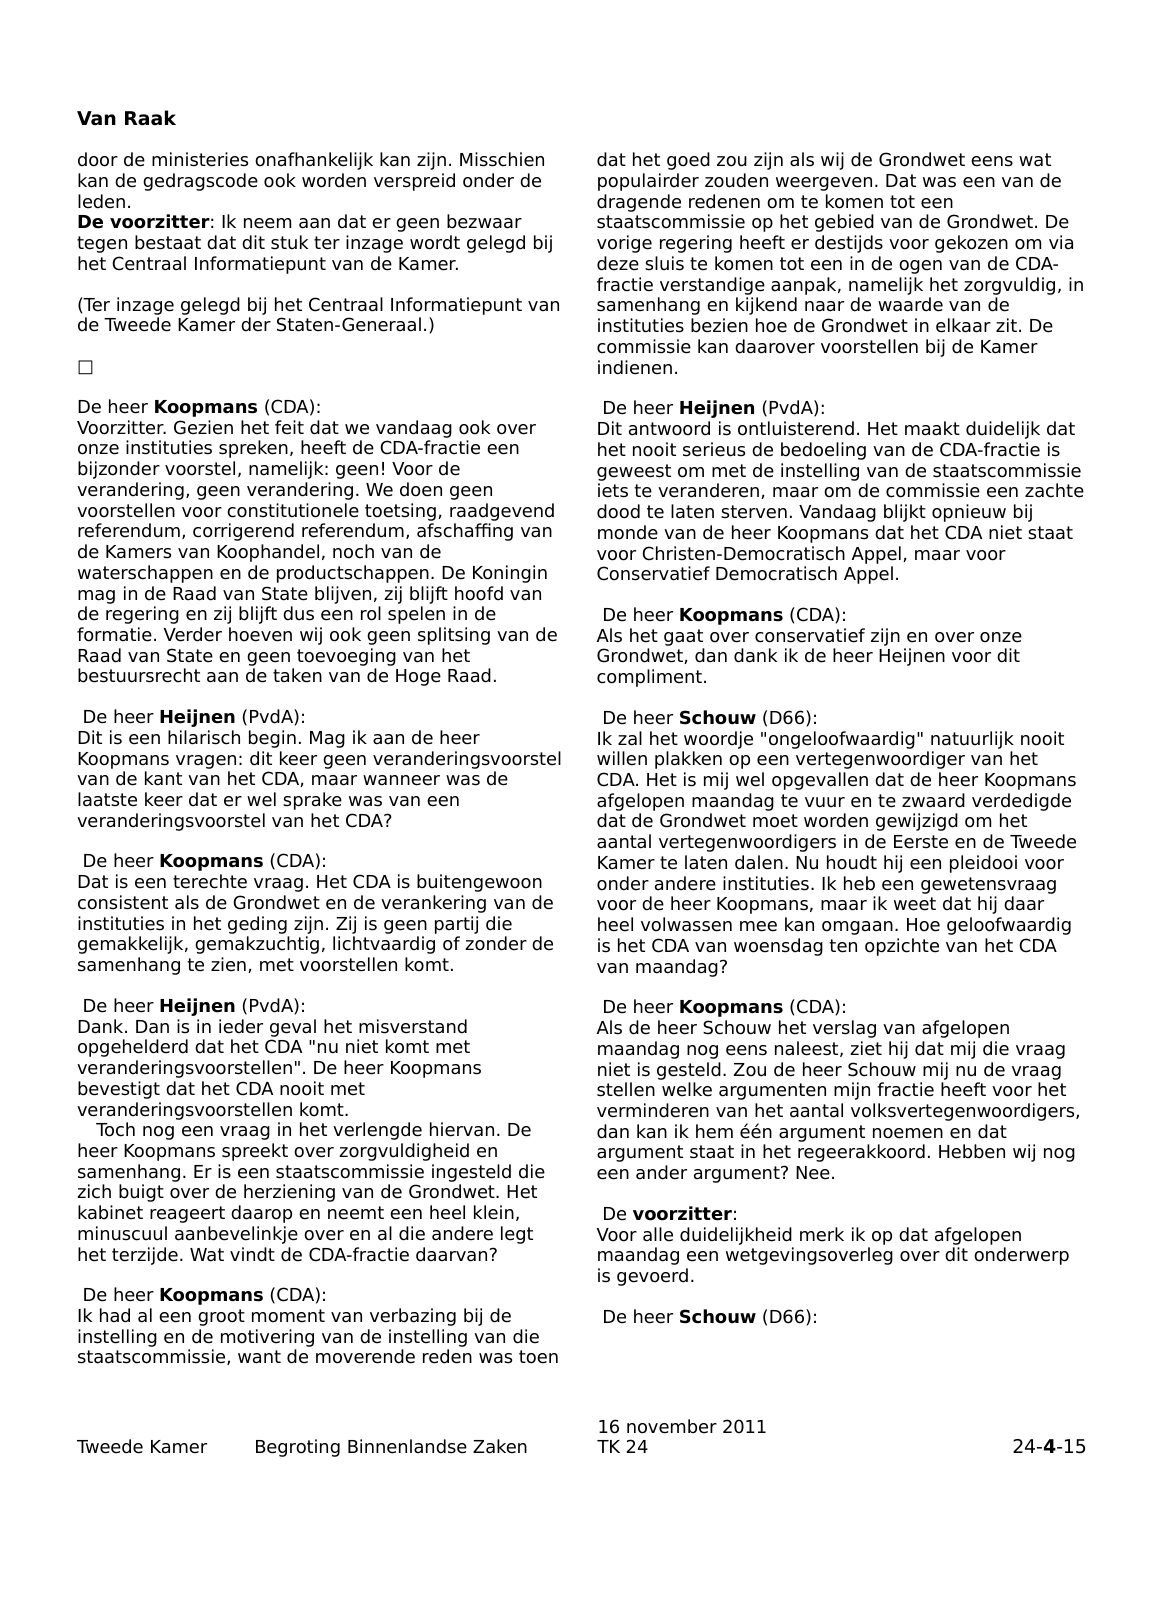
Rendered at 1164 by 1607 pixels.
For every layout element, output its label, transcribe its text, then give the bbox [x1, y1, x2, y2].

text Dat is een terechte vraag. Het CDA is buitengewoon consistent als de Grondwet en de verankering van de instituties in het geding zijn. Zij is geen partij die gemakkelijk, gemakzuchtig, lichtvaardig of zonder de samenhang te zien, met voorstellen komt. [77, 872, 567, 976]
text Toch nog een vraag in het verlengde hiervan. De heer Koopmans spreekt over zorgvuldigheid en samenhang. Er is een staatscommissie ingesteld die zich buigt over de herziening van de Grondwet. Het kabinet reageert daarop en neemt een heel klein, minuscuul aanbevelinkje over en al die andere legt het terzijde. Wat vindt de CDA-fractie daarvan? [77, 1120, 567, 1265]
text De heer Heijnen (PvdA): [596, 398, 1087, 419]
text Dit is een hilarisch begin. Mag ik aan de heer Koopmans vragen: dit keer geen veranderingsvoorstel van de kant van het CDA, maar wanneer was de laatste keer dat er wel sprake was van een veranderingsvoorstel van het CDA? [77, 728, 567, 831]
text dat het goed zou zijn als wij de Grondwet eens wat populairder zouden weergeven. Dat was een van de dragende redenen om te komen tot een staatscommissie op het gebied van de Grondwet. De vorige regering heeft er destijds voor gekozen om via deze sluis te komen tot een in de ogen van de CDA-fractie verstandige aanpak, namelijk het zorgvuldig, in samenhang en kijkend naar de waarde van de instituties bezien hoe de Grondwet in elkaar zit. De commissie kan daarover voorstellen bij de Kamer indienen. [596, 150, 1087, 378]
text (Ter inzage gelegd bij het Centraal Informatiepunt van de Tweede Kamer der Staten-Generaal.) [77, 294, 567, 336]
text De heer Heijnen (PvdA): [77, 996, 567, 1016]
text □ [77, 356, 567, 377]
text Dit antwoord is ontluisterend. Het maakt duidelijk dat het nooit serieus de bedoeling van de CDA-fractie is geweest om met de instelling van de staatscommissie iets te veranderen, maar om de commissie een zachte dood te laten sterven. Vandaag blijkt opnieuw bij monde van de heer Koopmans dat het CDA niet staat voor Christen-Democratisch Appel, maar voor Conservatief Democratisch Appel. [596, 419, 1087, 585]
text De voorzitter: Ik neem aan dat er geen bezwaar tegen bestaat dat dit stuk ter inzage wordt gelegd bij het Centraal Informatiepunt van de Kamer. [77, 212, 567, 274]
text De heer Koopmans (CDA): [596, 997, 1087, 1018]
text De voorzitter: [596, 1204, 1087, 1224]
text door de ministeries onafhankelijk kan zijn. Misschien kan de gedragscode ook worden verspreid onder de leden. [77, 150, 567, 212]
text Ik had al een groot moment van verbazing bij de instelling en de motivering van de instelling van die staatscommissie, want de moverende reden was toen [77, 1306, 567, 1368]
text Als de heer Schouw het verslag van afgelopen maandag nog eens naleest, ziet hij dat mij die vraag niet is gesteld. Zou de heer Schouw mij nu de vraag stellen welke argumenten mijn fractie heeft voor het verminderen van het aantal volksvertegenwoordigers, dan kan ik hem één argument noemen en dat argument staat in het regeerakkoord. Hebben wij nog een ander argument? Nee. [596, 1018, 1087, 1184]
text De heer Koopmans (CDA): [77, 397, 567, 417]
text Voorzitter. Gezien het feit dat we vandaag ook over onze instituties spreken, heeft de CDA-fractie een bijzonder voorstel, namelijk: geen! Voor de verandering, geen verandering. We doen geen voorstellen voor constitutionele toetsing, raadgevend referendum, corrigerend referendum, afschaffing van de Kamers van Koophandel, noch van de waterschappen en de productschappen. De Koningin mag in de Raad van State blijven, zij blijft hoofd van de regering en zij blijft dus een rol spelen in de formatie. Verder hoeven wij ook geen splitsing van de Raad van State en geen toevoeging van het bestuursrecht aan de taken van de Hoge Raad. [77, 417, 567, 687]
text De heer Koopmans (CDA): [596, 605, 1087, 626]
text De heer Koopmans (CDA): [77, 851, 567, 872]
text De heer Heijnen (PvdA): [77, 707, 567, 728]
text Dank. Dan is in ieder geval het misverstand opgehelderd dat het CDA "nu niet komt met veranderingsvoorstellen". De heer Koopmans bevestigt dat het CDA nooit met veranderingsvoorstellen komt. [77, 1016, 567, 1120]
text De heer Koopmans (CDA): [77, 1285, 567, 1306]
text Ik zal het woordje "ongeloofwaardig" natuurlijk nooit willen plakken op een vertegenwoordiger van het CDA. Het is mij wel opgevallen dat de heer Koopmans afgelopen maandag te vuur en te zwaard verdedigde dat de Grondwet moet worden gewijzigd om het aantal vertegenwoordigers in de Eerste en de Tweede Kamer te laten dalen. Nu houdt hij een pleidooi voor onder andere instituties. Ik heb een gewetensvraag voor de heer Koopmans, maar ik weet dat hij daar heel volwassen mee kan omgaan. Hoe geloofwaardig is het CDA van woensdag ten opzichte van het CDA van maandag? [596, 728, 1087, 977]
text Als het gaat over conservatief zijn en over onze Grondwet, dan dank ik de heer Heijnen voor dit compliment. [596, 626, 1087, 688]
text De heer Schouw (D66): [596, 708, 1087, 728]
text De heer Schouw (D66): [596, 1307, 1087, 1327]
text Voor alle duidelijkheid merk ik op dat afgelopen maandag een wetgevingsoverleg over dit onderwerp is gevoerd. [596, 1224, 1087, 1287]
